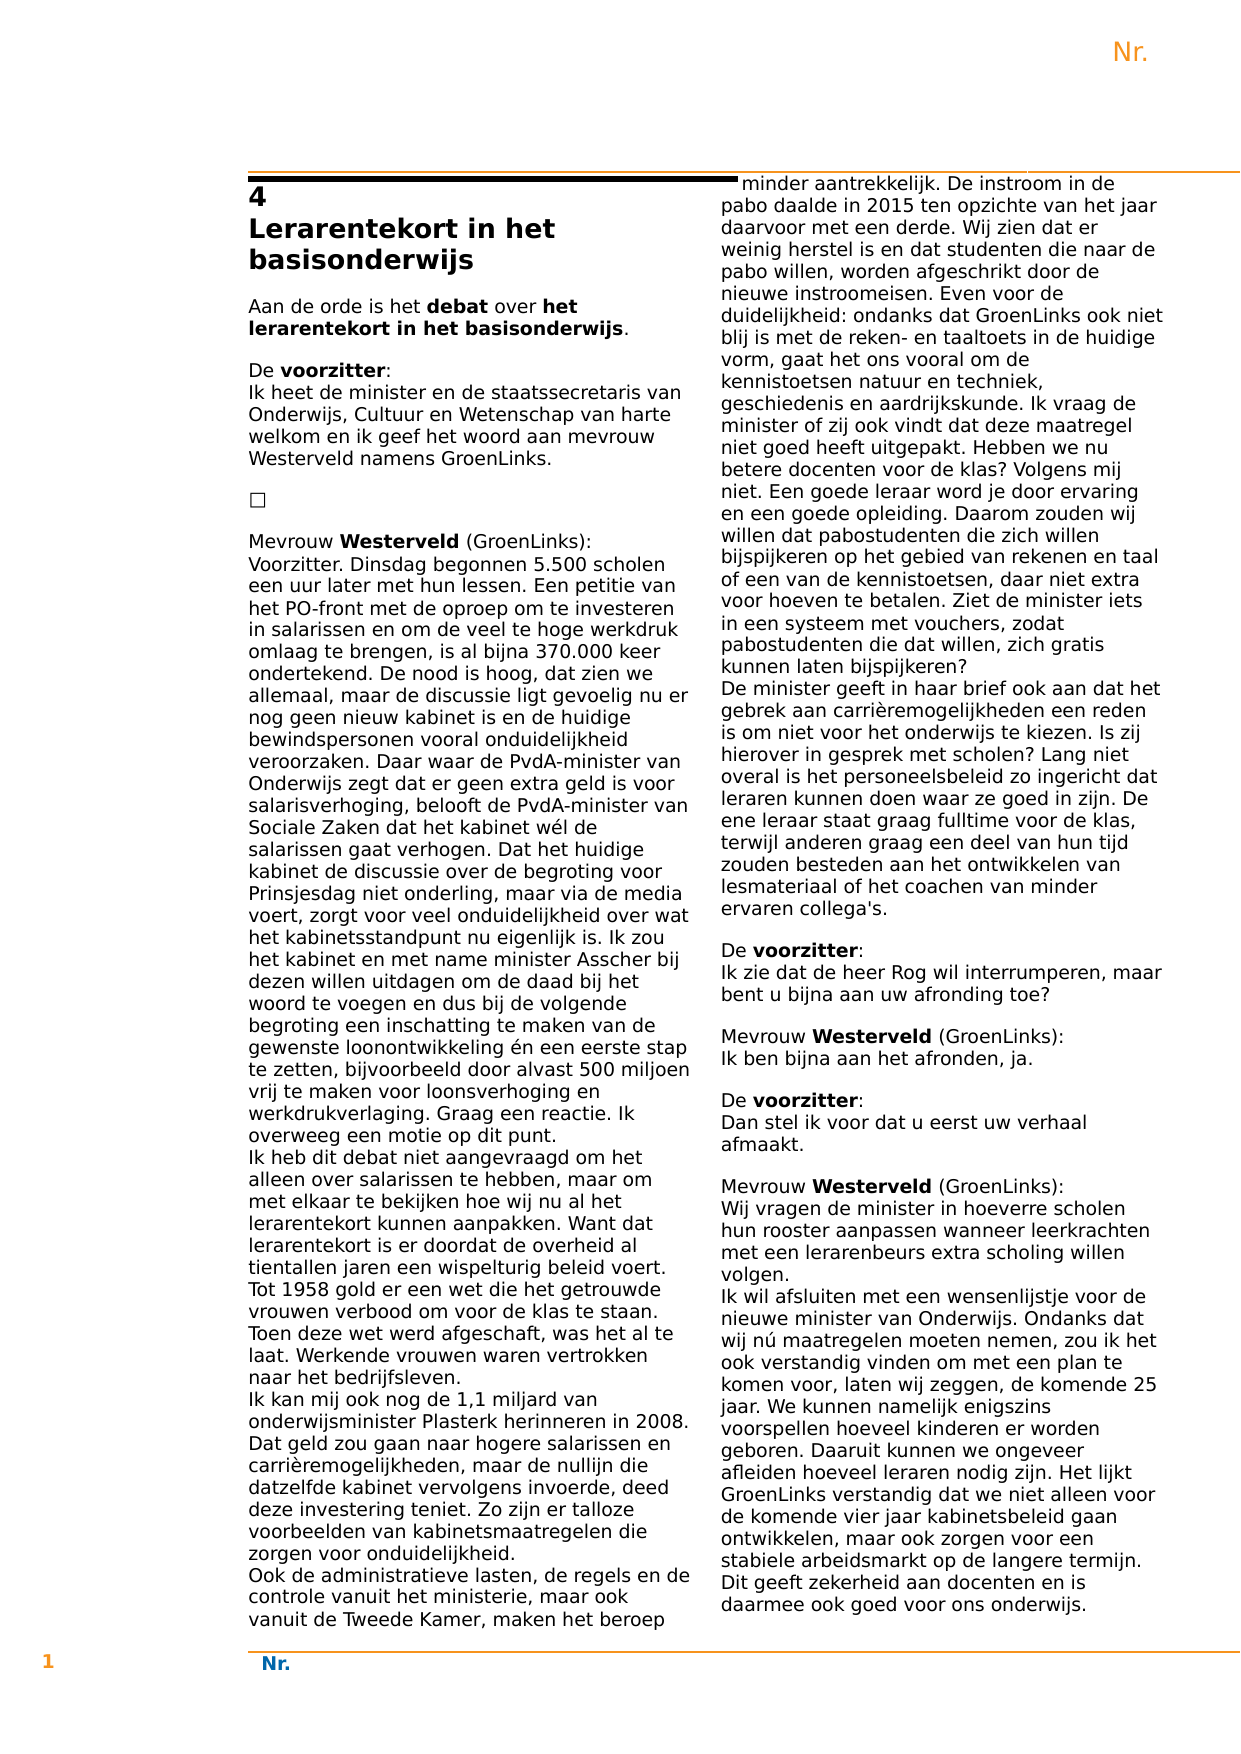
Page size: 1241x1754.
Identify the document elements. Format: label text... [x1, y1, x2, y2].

text Voorzitter. Dinsdag begonnen 5.500 scholen een uur later met hun lessen. Een petitie van het PO-front met de oproep om te investeren in salarissen en om de veel te hoge werkdruk omlaag te brengen, is al bijna 370.000 keer ondertekend. De nood is hoog, dat zien we allemaal, maar de discussie ligt gevoelig nu er nog geen nieuw kabinet is en de huidige bewindspersonen vooral onduidelijkheid veroorzaken. Daar waar de PvdA-minister van Onderwijs zegt dat er geen extra geld is voor salarisverhoging, belooft de PvdA-minister van Sociale Zaken dat het kabinet wél de salarissen gaat verhogen. Dat het huidige kabinet de discussie over de begroting voor Prinsjesdag niet onderling, maar via de media voert, zorgt voor veel onduidelijkheid over wat het kabinetsstandpunt nu eigenlijk is. Ik zou het kabinet en met name minister Asscher bij dezen willen uitdagen om de daad bij het woord te voegen en dus bij de volgende begroting een inschatting te maken van de gewenste loonontwikkeling én een eerste stap te zetten, bijvoorbeeld door alvast 500 miljoen vrij te maken voor loonsverhoging en werkdrukverlaging. Graag een reactie. Ik overweeg een motie op dit punt. [248, 553, 691, 1147]
text Ik zie dat de heer Rog wil interrumperen, maar bent u bijna aan uw afronding toe? [721, 962, 1163, 1006]
text minder aantrekkelijk. De instroom in de pabo daalde in 2015 ten opzichte van het jaar daarvoor met een derde. Wij zien dat er weinig herstel is en dat studenten die naar de pabo willen, worden afgeschrikt door de nieuwe instroomeisen. Even voor de duidelijkheid: ondanks dat GroenLinks ook niet blij is met de reken- en taaltoets in de huidige vorm, gaat het ons vooral om de kennistoetsen natuur en techniek, geschiedenis en aardrijkskunde. Ik vraag de minister of zij ook vindt dat deze maatregel niet goed heeft uitgepakt. Hebben we nu betere docenten voor de klas? Volgens mij niet. Een goede leraar word je door ervaring en een goede opleiding. Daarom zouden wij willen dat pabostudenten die zich willen bijspijkeren op het gebied van rekenen en taal of een van de kennistoetsen, daar niet extra voor hoeven te betalen. Ziet de minister iets in een systeem met vouchers, zodat pabostudenten die dat willen, zich gratis kunnen laten bijspijkeren? [721, 173, 1163, 678]
text Aan de orde is het debat over het lerarentekort in het basisonderwijs. [248, 296, 691, 339]
text De voorzitter: [721, 940, 1163, 962]
text Ik kan mij ook nog de 1,1 miljard van onderwijsminister Plasterk herinneren in 2008. Dat geld zou gaan naar hogere salarissen en carrièremogelijkheden, maar de nullijn die datzelfde kabinet vervolgens invoerde, deed deze investering teniet. Zo zijn er talloze voorbeelden van kabinetsmaatregelen die zorgen voor onduidelijkheid. [248, 1389, 691, 1564]
text Dan stel ik voor dat u eerst uw verhaal afmaakt. [721, 1112, 1163, 1156]
text De minister geeft in haar brief ook aan dat het gebrek aan carrièremogelijkheden een reden is om niet voor het onderwijs te kiezen. Is zij hierover in gesprek met scholen? Lang niet overal is het personeelsbeleid zo ingericht dat leraren kunnen doen waar ze goed in zijn. De ene leraar staat graag fulltime voor de klas, terwijl anderen graag een deel van hun tijd zouden besteden aan het ontwikkelen van lesmateriaal of het coachen van minder ervaren collega's. [721, 678, 1163, 920]
title 4 Lerarentekort in het basisonderwijs [248, 182, 691, 276]
text Mevrouw Westerveld (GroenLinks): [721, 1176, 1163, 1198]
text De voorzitter: [248, 359, 691, 382]
text Wij vragen de minister in hoeverre scholen hun rooster aanpassen wanneer leerkrachten met een lerarenbeurs extra scholing willen volgen. [721, 1198, 1163, 1286]
text De voorzitter: [721, 1090, 1163, 1112]
text ⬜ [248, 489, 691, 511]
text Mevrouw Westerveld (GroenLinks): [721, 1026, 1163, 1048]
text Ik wil afsluiten met een wensenlijstje voor de nieuwe minister van Onderwijs. Ondanks dat wij nú maatregelen moeten nemen, zou ik het ook verstandig vinden om met een plan te komen voor, laten wij zeggen, de komende 25 jaar. We kunnen namelijk enigszins voorspellen hoeveel kinderen er worden geboren. Daaruit kunnen we ongeveer afleiden hoeveel leraren nodig zijn. Het lijkt GroenLinks verstandig dat we niet alleen voor de komende vier jaar kabinetsbeleid gaan ontwikkelen, maar ook zorgen voor een stabiele arbeidsmarkt op de langere termijn. Dit geeft zekerheid aan docenten en is daarmee ook goed voor ons onderwijs. [721, 1286, 1163, 1616]
text Mevrouw Westerveld (GroenLinks): [248, 531, 691, 553]
text Ik heet de minister en de staatssecretaris van Onderwijs, Cultuur en Wetenschap van harte welkom en ik geef het woord aan mevrouw Westerveld namens GroenLinks. [248, 382, 691, 469]
text Ook de administratieve lasten, de regels en de controle vanuit het ministerie, maar ook vanuit de Tweede Kamer, maken het beroep [248, 1564, 691, 1630]
text Ik ben bijna aan het afronden, ja. [721, 1048, 1163, 1070]
text Ik heb dit debat niet aangevraagd om het alleen over salarissen te hebben, maar om met elkaar te bekijken hoe wij nu al het lerarentekort kunnen aanpakken. Want dat lerarentekort is er doordat de overheid al tientallen jaren een wispelturig beleid voert. Tot 1958 gold er een wet die het getrouwde vrouwen verbood om voor de klas te staan. Toen deze wet werd afgeschaft, was het al te laat. Werkende vrouwen waren vertrokken naar het bedrijfsleven. [248, 1147, 691, 1389]
